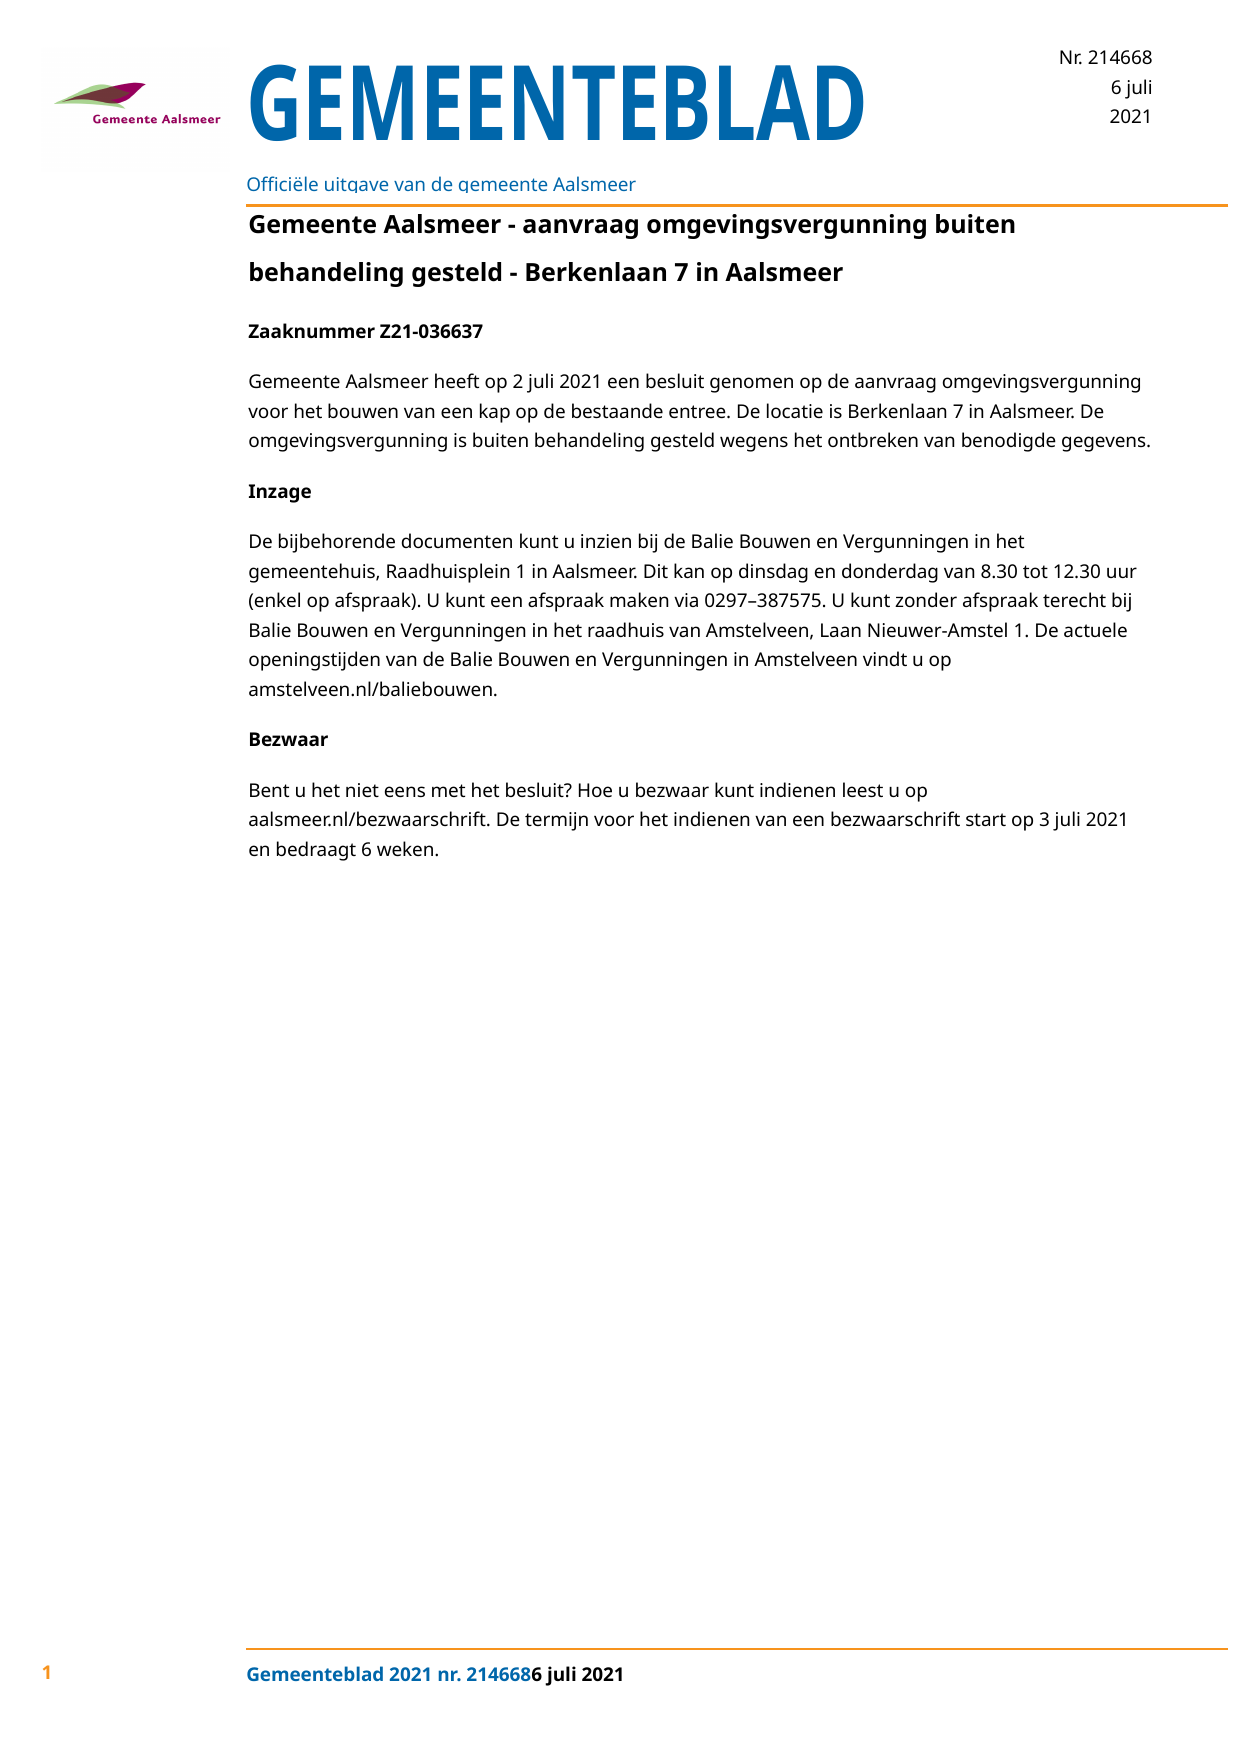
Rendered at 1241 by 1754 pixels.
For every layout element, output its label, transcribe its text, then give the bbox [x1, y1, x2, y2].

text Bent u het niet eens met het besluit? Hoe u bezwaar kunt indienen leest u op aalsmeer.nl/bezwaarschrift. De termijn voor het indienen van een bezwaarschrift start op 3 juli 2021 en bedraagt 6 weken. [248, 777, 1152, 862]
text Bezwaar [248, 727, 1152, 752]
text Gemeente Aalsmeer heeft op 2 juli 2021 een besluit genomen op de aanvraag omgevingsvergunning voor het bouwen van een kap op de bestaande entree. De locatie is Berkenlaan 7 in Aalsmeer. De omgevingsvergunning is buiten behandeling gesteld wegens het ontbreken van benodigde gegevens. [248, 368, 1152, 453]
text Inzage [248, 478, 1152, 504]
text Zaaknummer Z21-036637 [248, 318, 1152, 344]
text De bijbehorende documenten kunt u inzien bij de Balie Bouwen en Vergunningen in het gemeentehuis, Raadhuisplein 1 in Aalsmeer. Dit kan op dinsdag en donderdag van 8.30 tot 12.30 uur (enkel op afspraak). U kunt een afspraak maken via 0297–387575. U kunt zonder afspraak terecht bij Balie Bouwen en Vergunningen in het raadhuis van Amstelveen, Laan Nieuwer-Amstel 1. De actuele openingstijden van de Balie Bouwen en Vergunningen in Amstelveen vindt u op amstelveen.nl/baliebouwen. [248, 528, 1152, 702]
text Gemeente Aalsmeer - aanvraag omgevingsvergunning buiten behandeling gesteld - Berkenlaan 7 in Aalsmeer [248, 207, 1152, 288]
picture [41, 47, 231, 172]
